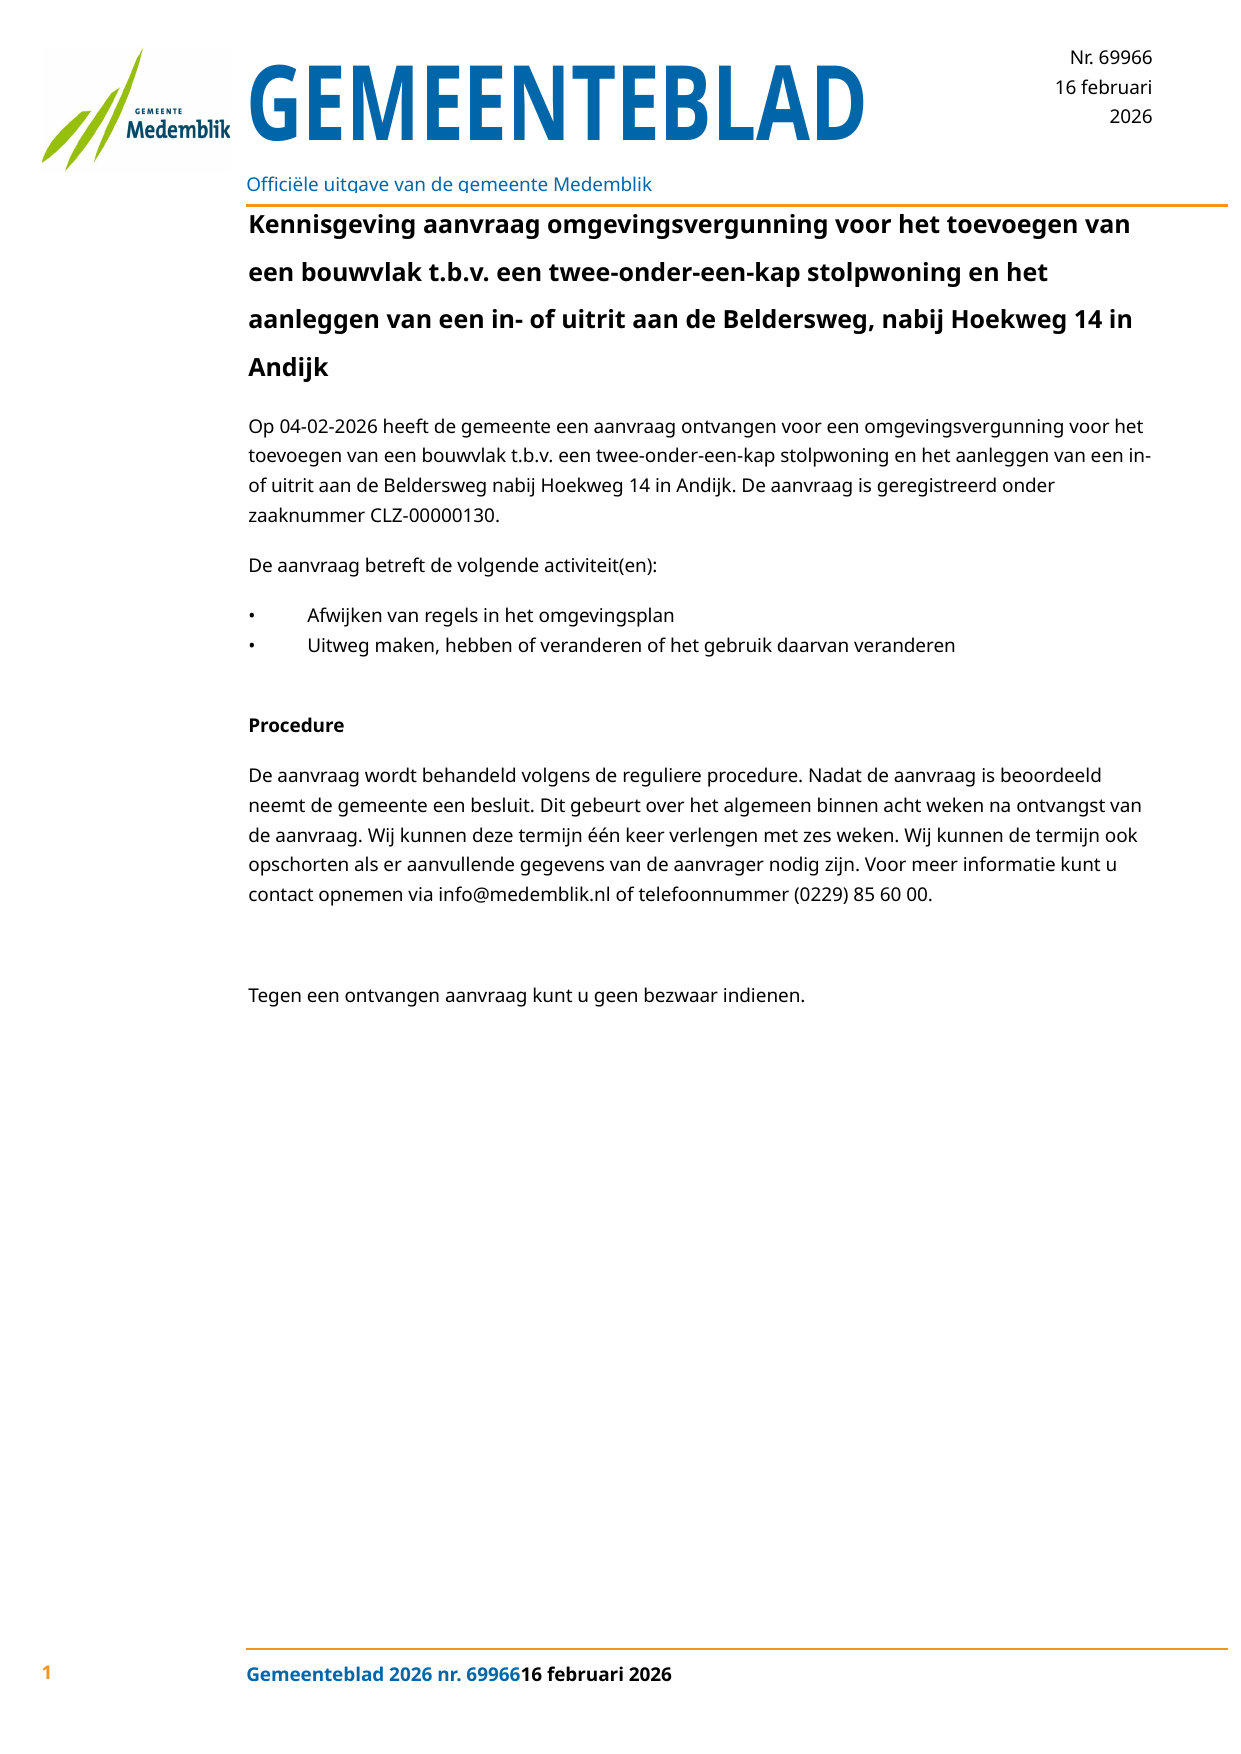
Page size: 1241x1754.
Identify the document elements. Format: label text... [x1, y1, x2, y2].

text Op 04-02-2026 heeft de gemeente een aanvraag ontvangen voor een omgevingsvergunning voor het toevoegen van een bouwvlak t.b.v. een twee-onder-een-kap stolpwoning en het aanleggen van een in- of uitrit aan de Beldersweg nabij Hoekweg 14 in Andijk. De aanvraag is geregistreerd onder zaaknummer CLZ-00000130. [248, 413, 1152, 528]
list Uitweg maken, hebben of veranderen of het gebruik daarvan veranderen [248, 632, 1152, 658]
picture [41, 47, 231, 172]
text De aanvraag wordt behandeld volgens de reguliere procedure. Nadat de aanvraag is beoordeeld neemt de gemeente een besluit. Dit gebeurt over het algemeen binnen acht weken na ontvangst van de aanvraag. Wij kunnen deze termijn één keer verlengen met zes weken. Wij kunnen de termijn ook opschorten als er aanvullende gegevens van de aanvrager nodig zijn. Voor meer informatie kunt u contact opnemen via info@medemblik.nl of telefoonnummer (0229) 85 60 00. [248, 763, 1152, 907]
list Afwijken van regels in het omgevingsplan [248, 603, 1152, 628]
text Procedure [248, 712, 1152, 738]
text Tegen een ontvangen aanvraag kunt u geen bezwaar indienen. [248, 982, 1152, 1008]
text De aanvraag betreft de volgende activiteit(en): [248, 552, 1152, 578]
text Kennisgeving aanvraag omgevingsvergunning voor het toevoegen van een bouwvlak t.b.v. een twee-onder-een-kap stolpwoning en het aanleggen van een in- of uitrit aan de Beldersweg, nabij Hoekweg 14 in Andijk [248, 207, 1152, 384]
